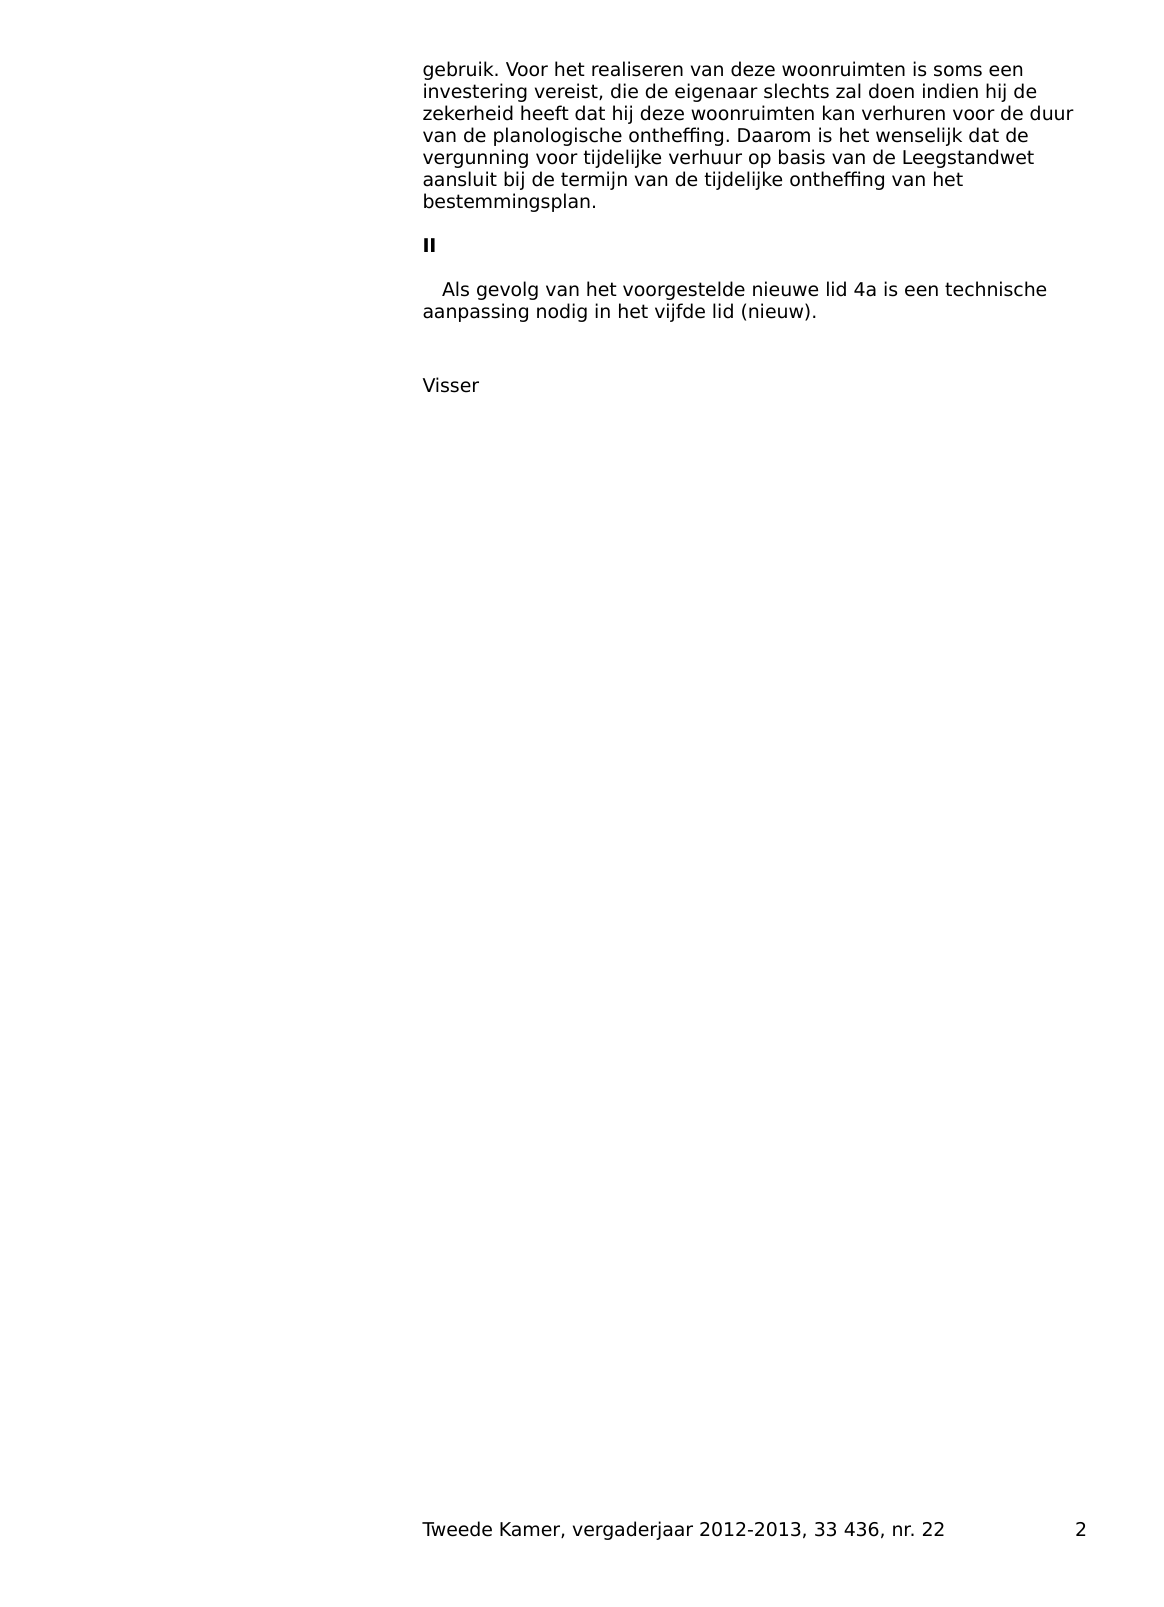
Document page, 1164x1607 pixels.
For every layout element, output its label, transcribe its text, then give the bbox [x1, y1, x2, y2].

text Als gevolg van het voorgestelde nieuwe lid 4a is een technische aanpassing nodig in het vijfde lid (nieuw). [422, 279, 1087, 323]
text Visser [422, 353, 1087, 397]
text gebruik. Voor het realiseren van deze woonruimten is soms een investering vereist, die de eigenaar slechts zal doen indien hij de zekerheid heeft dat hij deze woonruimten kan verhuren voor de duur van de planologische ontheffing. Daarom is het wenselijk dat de vergunning voor tijdelijke verhuur op basis van de Leegstandwet aansluit bij de termijn van de tijdelijke ontheffing van het bestemmingsplan. [422, 59, 1087, 213]
subtitle II [422, 235, 1087, 257]
